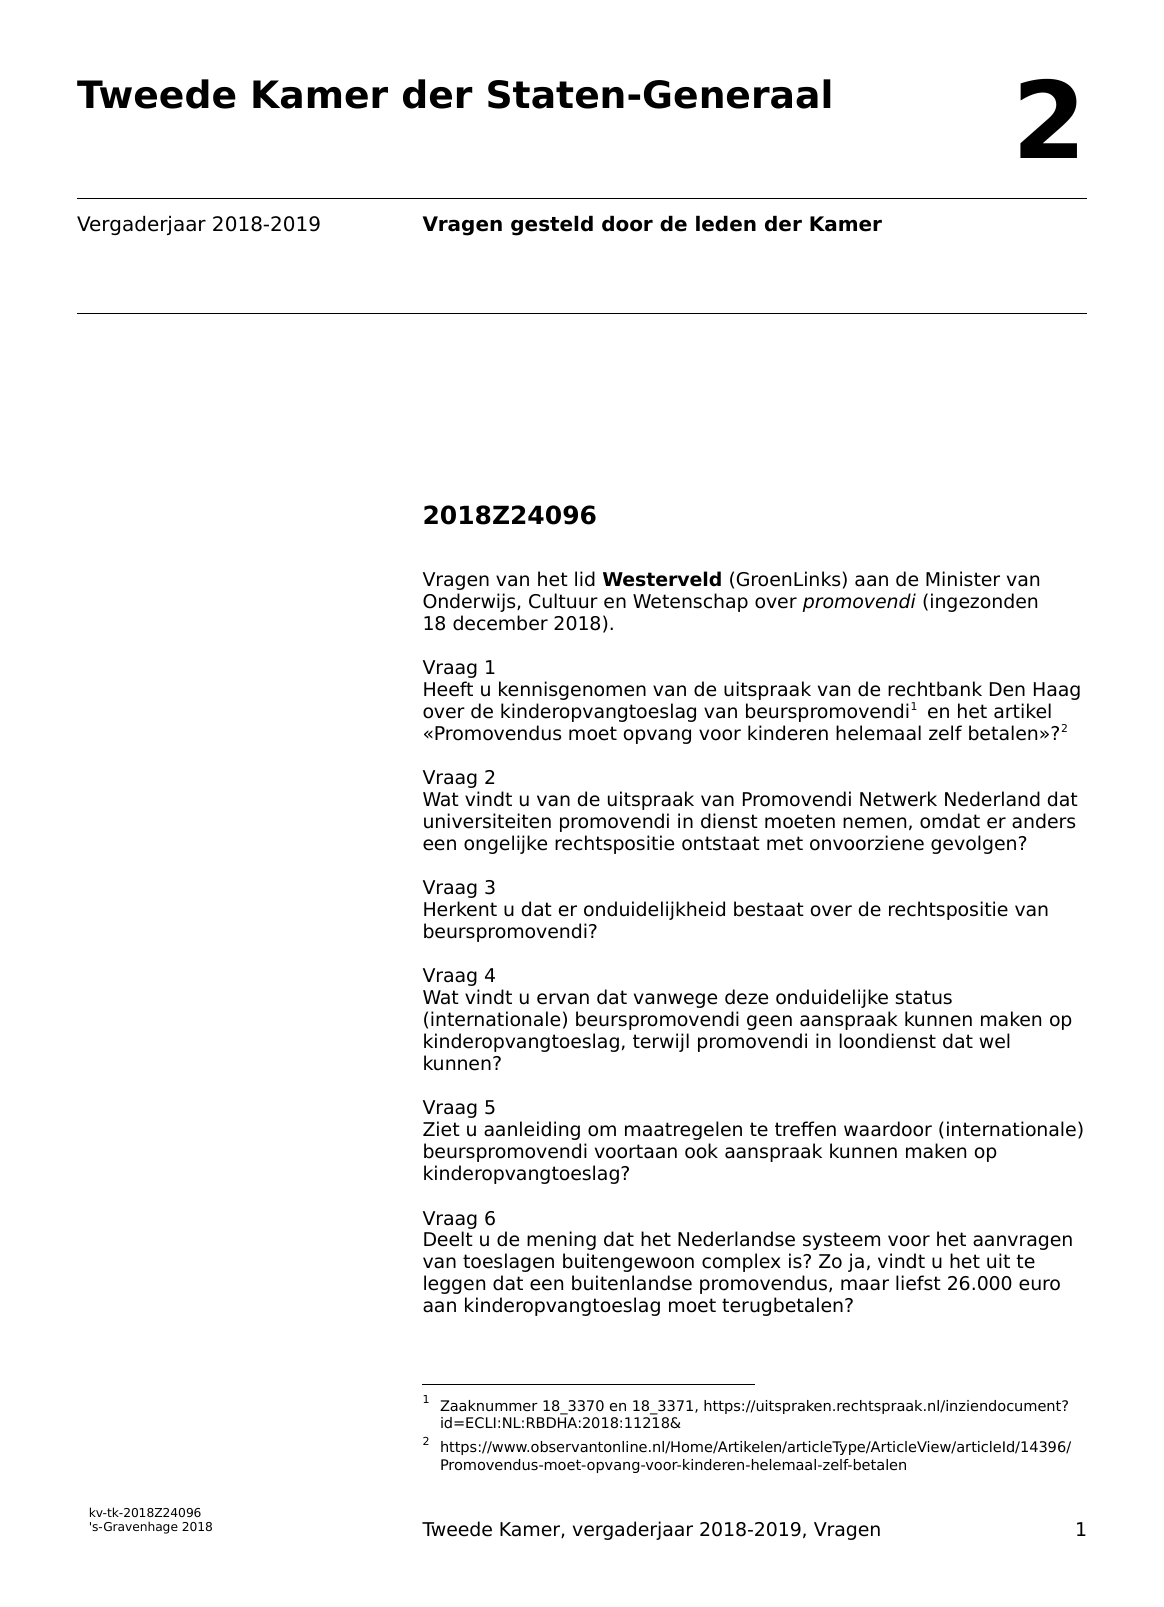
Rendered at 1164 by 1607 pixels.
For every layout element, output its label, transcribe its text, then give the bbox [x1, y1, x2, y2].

text Vragen van het lid Westerveld (GroenLinks) aan de Minister van Onderwijs, Cultuur en Wetenschap over promovendi (ingezonden 18 december 2018). [422, 569, 1087, 635]
text Herkent u dat er onduidelijkheid bestaat over de rechtspositie van beurspromovendi? [422, 899, 1087, 943]
text Vraag 4 [422, 965, 1087, 987]
text Ziet u aanleiding om maatregelen te treffen waardoor (internationale) beurspromovendi voortaan ook aanspraak kunnen maken op kinderopvangtoeslag? [422, 1119, 1087, 1185]
text 's-Gravenhage 2018 [88, 1520, 323, 1534]
table_cell Vragen gesteld door de leden der Kamer [422, 199, 1087, 313]
text Vraag 2 [422, 767, 1087, 789]
text Vraag 1 [422, 657, 1087, 679]
text Vraag 5 [422, 1097, 1087, 1119]
table_cell Vergaderjaar 2018-2019 [77, 199, 422, 313]
text 2018Z24096 [422, 501, 1087, 531]
text Wat vindt u van de uitspraak van Promovendi Netwerk Nederland dat universiteiten promovendi in dienst moeten nemen, omdat er anders een ongelijke rechtspositie ontstaat met onvoorziene gevolgen? [422, 789, 1087, 855]
text Deelt u de mening dat het Nederlandse systeem voor het aanvragen van toeslagen buitengewoon complex is? Zo ja, vindt u het uit te leggen dat een buitenlandse promovendus, maar liefst 26.000 euro aan kinderopvangtoeslag moet terugbetalen? [422, 1229, 1087, 1317]
text Vraag 3 [422, 877, 1087, 899]
text https://www.observantonline.nl/Home/Artikelen/articleType/ArticleView/articleId/14396/Promovendus-moet-opvang-voor-kinderen-helemaal-zelf-betalen [422, 1435, 1087, 1474]
table_header 2 [886, 59, 1087, 198]
text Vraag 6 [422, 1207, 1087, 1229]
text Wat vindt u ervan dat vanwege deze onduidelijke status (internationale) beurspromovendi geen aanspraak kunnen maken op kinderopvangtoeslag, terwijl promovendi in loondienst dat wel kunnen? [422, 987, 1087, 1075]
text kv-tk-2018Z24096 [88, 1506, 323, 1520]
table_header Tweede Kamer der Staten-Generaal [77, 59, 886, 198]
text Zaaknummer 18_3370 en 18_3371, https://uitspraken.rechtspraak.nl/inziendocument?id=ECLI:NL:RBDHA:2018:11218& [422, 1393, 1087, 1432]
text Heeft u kennisgenomen van de uitspraak van de rechtbank Den Haag over de kinderopvangtoeslag van beurspromovendi en het artikel «Promovendus moet opvang voor kinderen helemaal zelf betalen»? [422, 679, 1087, 745]
